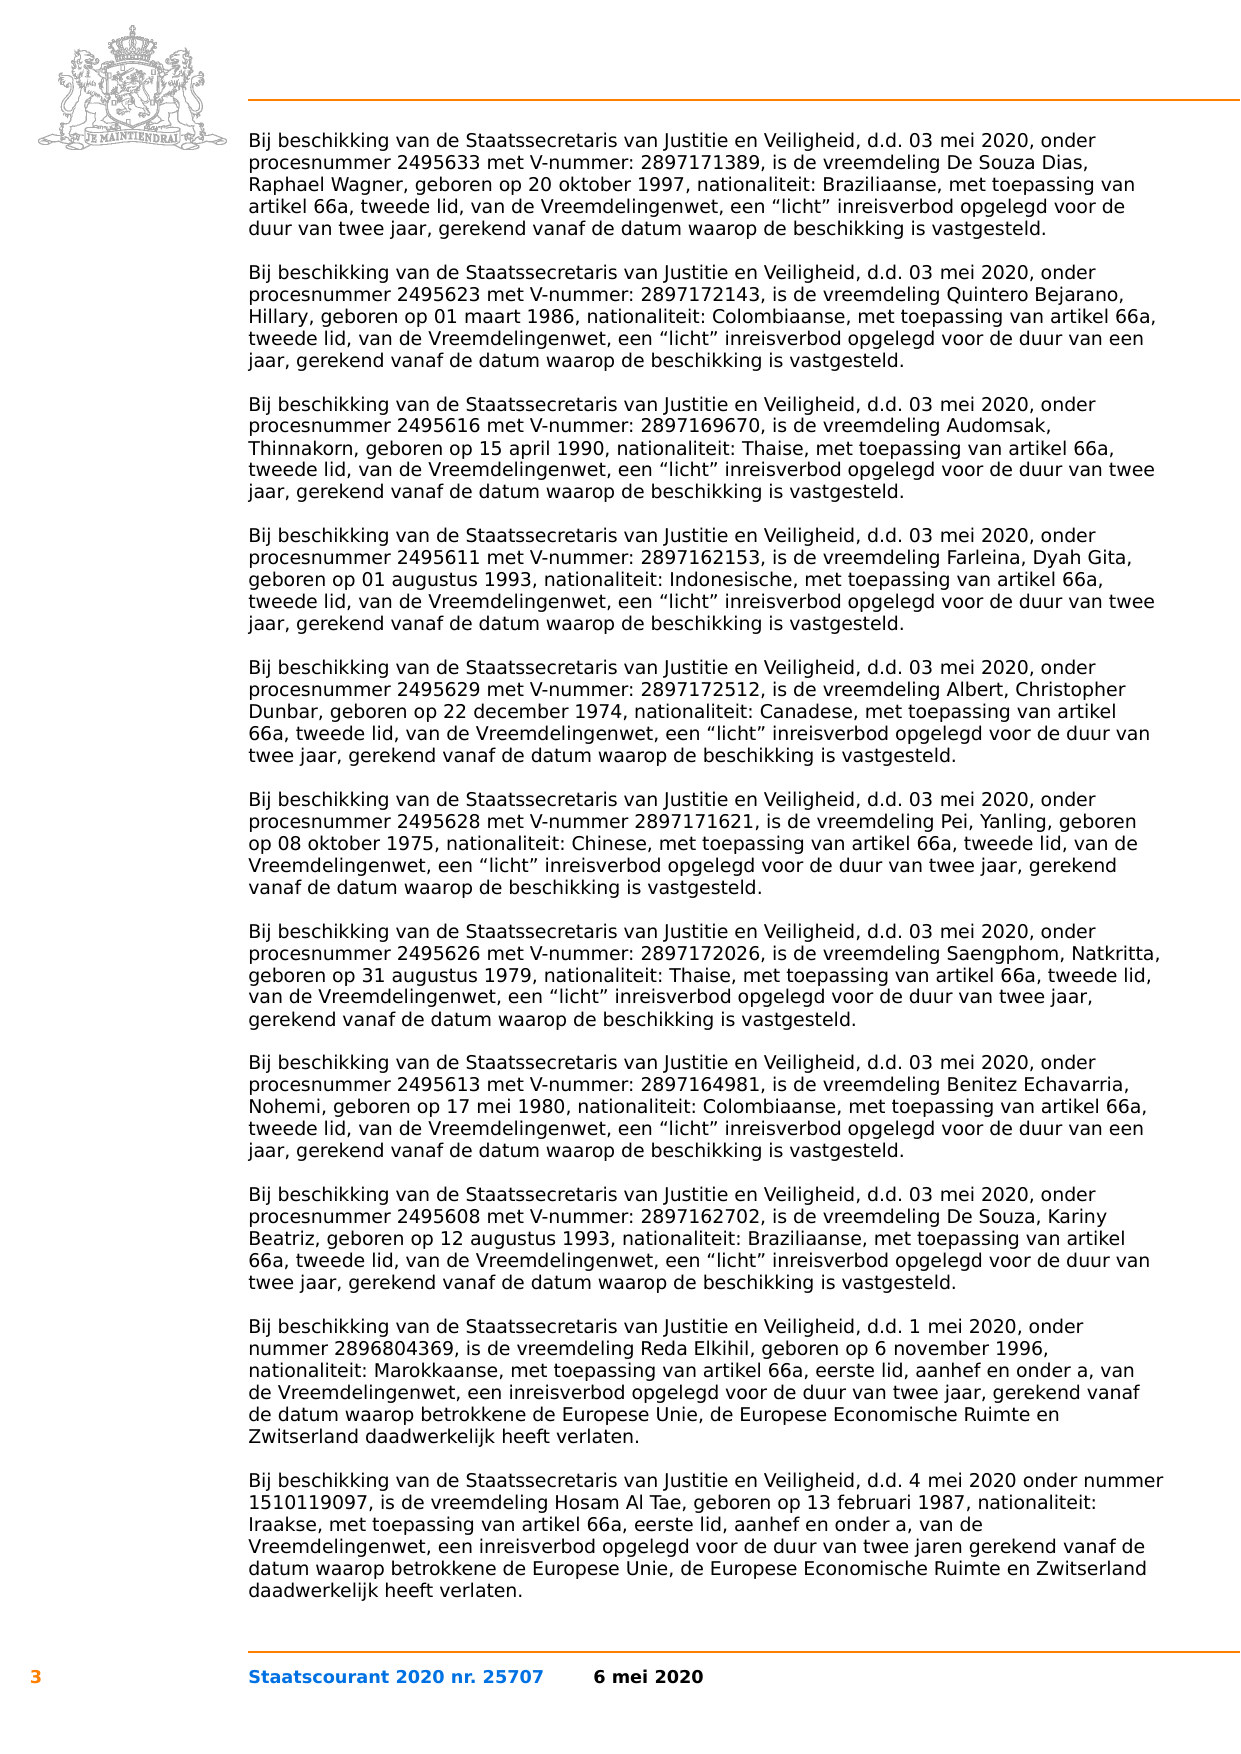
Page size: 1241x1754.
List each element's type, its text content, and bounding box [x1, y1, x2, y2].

text Bij beschikking van de Staatssecretaris van Justitie en Veiligheid, d.d. 4 mei 2020 onder nummer 1510119097, is de vreemdeling Hosam Al Tae, geboren op 13 februari 1987, nationaliteit: Iraakse, met toepassing van artikel 66a, eerste lid, aanhef en onder a, van de Vreemdelingenwet, een inreisverbod opgelegd voor de duur van twee jaren gerekend vanaf de datum waarop betrokkene de Europese Unie, de Europese Economische Ruimte en Zwitserland daadwerkelijk heeft verlaten. [248, 1469, 1163, 1601]
text Bij beschikking van de Staatssecretaris van Justitie en Veiligheid, d.d. 1 mei 2020, onder nummer 2896804369, is de vreemdeling Reda Elkihil, geboren op 6 november 1996, nationaliteit: Marokkaanse, met toepassing van artikel 66a, eerste lid, aanhef en onder a, van de Vreemdelingenwet, een inreisverbod opgelegd voor de duur van twee jaar, gerekend vanaf de datum waarop betrokkene de Europese Unie, de Europese Economische Ruimte en Zwitserland daadwerkelijk heeft verlaten. [248, 1316, 1163, 1448]
text Bij beschikking van de Staatssecretaris van Justitie en Veiligheid, d.d. 03 mei 2020, onder procesnummer 2495628 met V-nummer 2897171621, is de vreemdeling Pei, Yanling, geboren op 08 oktober 1975, nationaliteit: Chinese, met toepassing van artikel 66a, tweede lid, van de Vreemdelingenwet, een “licht” inreisverbod opgelegd voor de duur van twee jaar, gerekend vanaf de datum waarop de beschikking is vastgesteld. [248, 789, 1163, 899]
text Bij beschikking van de Staatssecretaris van Justitie en Veiligheid, d.d. 03 mei 2020, onder procesnummer 2495611 met V-nummer: 2897162153, is de vreemdeling Farleina, Dyah Gita, geboren op 01 augustus 1993, nationaliteit: Indonesische, met toepassing van artikel 66a, tweede lid, van de Vreemdelingenwet, een “licht” inreisverbod opgelegd voor de duur van twee jaar, gerekend vanaf de datum waarop de beschikking is vastgesteld. [248, 525, 1163, 635]
text Bij beschikking van de Staatssecretaris van Justitie en Veiligheid, d.d. 03 mei 2020, onder procesnummer 2495626 met V-nummer: 2897172026, is de vreemdeling Saengphom, Natkritta, geboren op 31 augustus 1979, nationaliteit: Thaise, met toepassing van artikel 66a, tweede lid, van de Vreemdelingenwet, een “licht” inreisverbod opgelegd voor de duur van twee jaar, gerekend vanaf de datum waarop de beschikking is vastgesteld. [248, 921, 1163, 1030]
text Bij beschikking van de Staatssecretaris van Justitie en Veiligheid, d.d. 03 mei 2020, onder procesnummer 2495633 met V-nummer: 2897171389, is de vreemdeling De Souza Dias, Raphael Wagner, geboren op 20 oktober 1997, nationaliteit: Braziliaanse, met toepassing van artikel 66a, tweede lid, van de Vreemdelingenwet, een “licht” inreisverbod opgelegd voor de duur van twee jaar, gerekend vanaf de datum waarop de beschikking is vastgesteld. [248, 130, 1163, 240]
text Bij beschikking van de Staatssecretaris van Justitie en Veiligheid, d.d. 03 mei 2020, onder procesnummer 2495616 met V-nummer: 2897169670, is de vreemdeling Audomsak, Thinnakorn, geboren op 15 april 1990, nationaliteit: Thaise, met toepassing van artikel 66a, tweede lid, van de Vreemdelingenwet, een “licht” inreisverbod opgelegd voor de duur van twee jaar, gerekend vanaf de datum waarop de beschikking is vastgesteld. [248, 393, 1163, 503]
picture [38, 25, 227, 150]
text Bij beschikking van de Staatssecretaris van Justitie en Veiligheid, d.d. 03 mei 2020, onder procesnummer 2495608 met V-nummer: 2897162702, is de vreemdeling De Souza, Kariny Beatriz, geboren op 12 augustus 1993, nationaliteit: Braziliaanse, met toepassing van artikel 66a, tweede lid, van de Vreemdelingenwet, een “licht” inreisverbod opgelegd voor de duur van twee jaar, gerekend vanaf de datum waarop de beschikking is vastgesteld. [248, 1184, 1163, 1294]
text Bij beschikking van de Staatssecretaris van Justitie en Veiligheid, d.d. 03 mei 2020, onder procesnummer 2495629 met V-nummer: 2897172512, is de vreemdeling Albert, Christopher Dunbar, geboren op 22 december 1974, nationaliteit: Canadese, met toepassing van artikel 66a, tweede lid, van de Vreemdelingenwet, een “licht” inreisverbod opgelegd voor de duur van twee jaar, gerekend vanaf de datum waarop de beschikking is vastgesteld. [248, 657, 1163, 767]
text Bij beschikking van de Staatssecretaris van Justitie en Veiligheid, d.d. 03 mei 2020, onder procesnummer 2495623 met V-nummer: 2897172143, is de vreemdeling Quintero Bejarano, Hillary, geboren op 01 maart 1986, nationaliteit: Colombiaanse, met toepassing van artikel 66a, tweede lid, van de Vreemdelingenwet, een “licht” inreisverbod opgelegd voor de duur van een jaar, gerekend vanaf de datum waarop de beschikking is vastgesteld. [248, 262, 1163, 372]
text Bij beschikking van de Staatssecretaris van Justitie en Veiligheid, d.d. 03 mei 2020, onder procesnummer 2495613 met V-nummer: 2897164981, is de vreemdeling Benitez Echavarria, Nohemi, geboren op 17 mei 1980, nationaliteit: Colombiaanse, met toepassing van artikel 66a, tweede lid, van de Vreemdelingenwet, een “licht” inreisverbod opgelegd voor de duur van een jaar, gerekend vanaf de datum waarop de beschikking is vastgesteld. [248, 1052, 1163, 1162]
